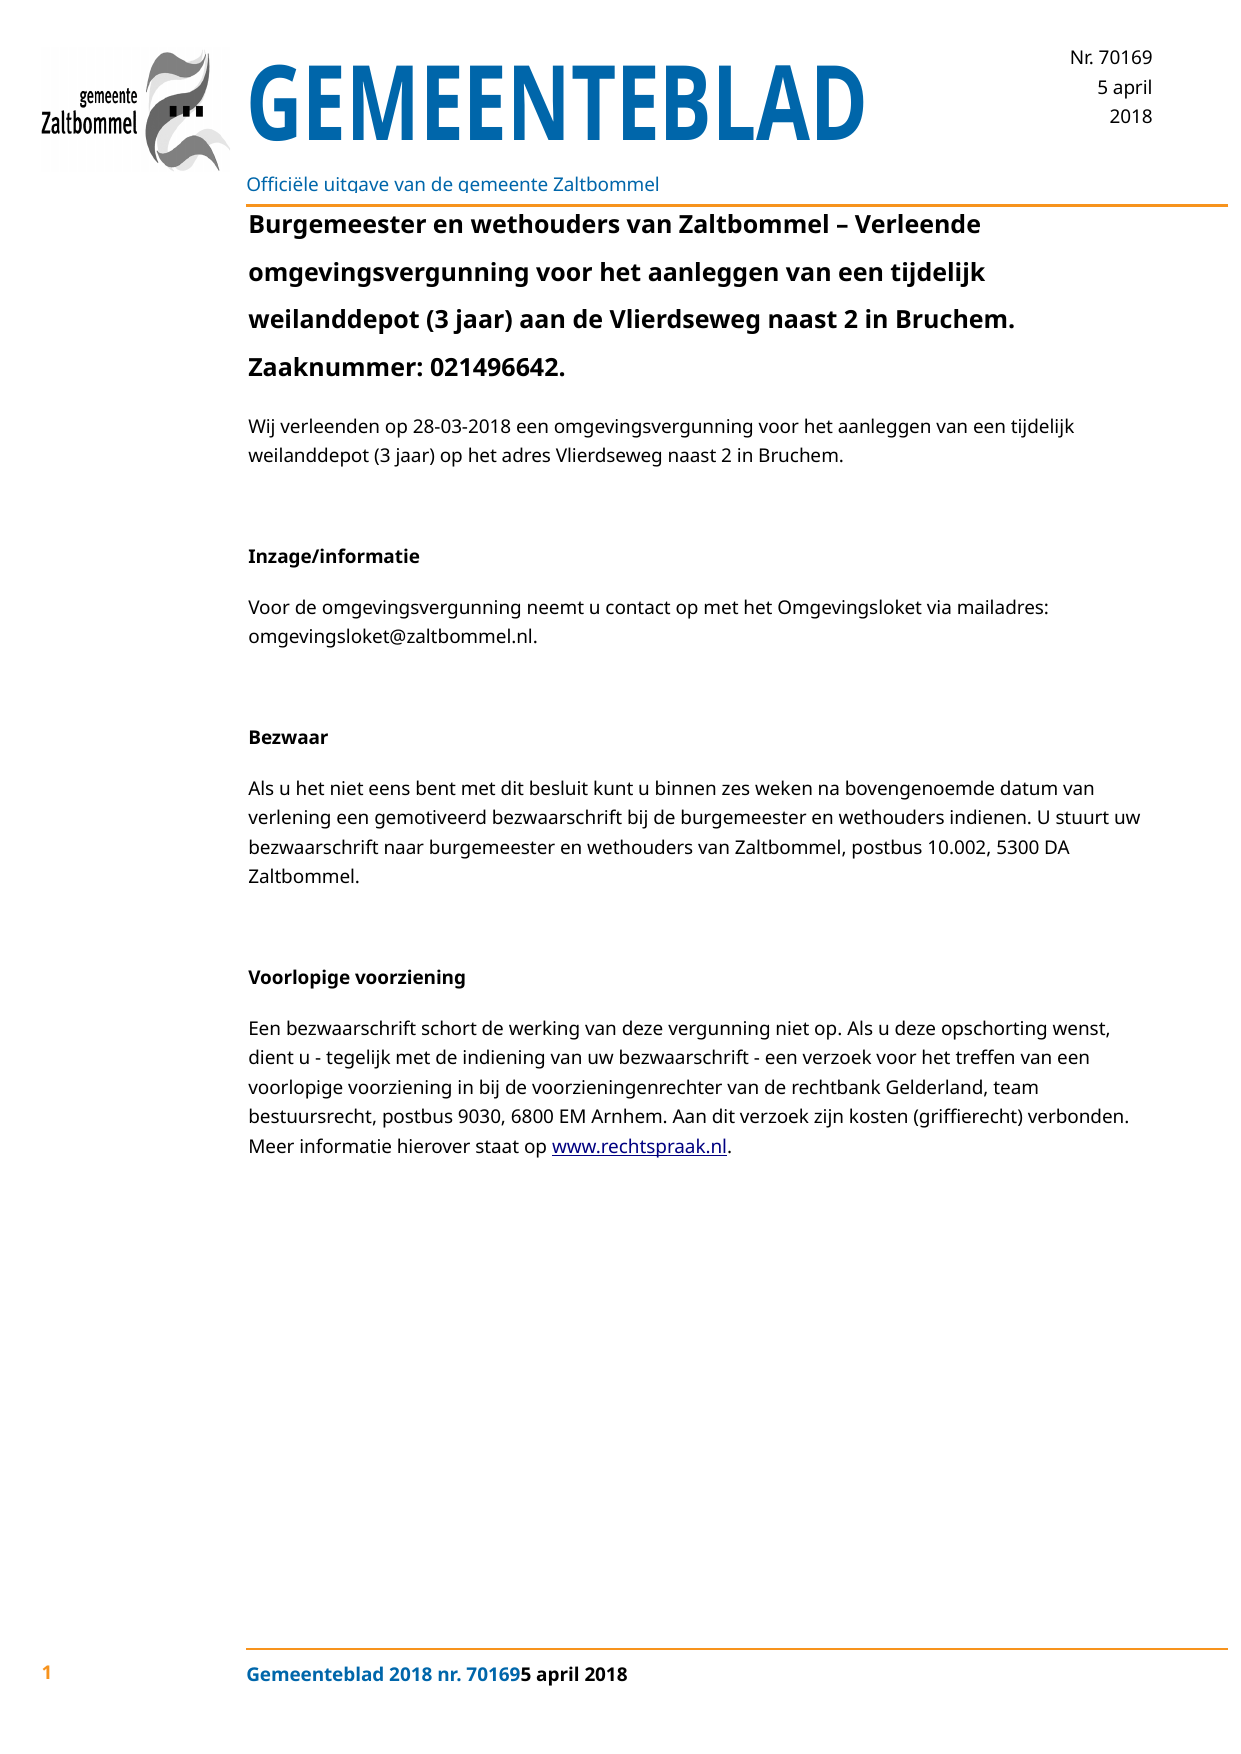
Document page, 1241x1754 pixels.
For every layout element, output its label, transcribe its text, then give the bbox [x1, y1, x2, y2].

picture [41, 47, 231, 172]
text Burgemeester en wethouders van Zaltbommel – Verleende omgevingsvergunning voor het aanleggen van een tijdelijk weilanddepot (3 jaar) aan de Vlierdseweg naast 2 in Bruchem. Zaaknummer: 021496642. [248, 207, 1152, 384]
text Als u het niet eens bent met dit besluit kunt u binnen zes weken na bovengenoemde datum van verlening een gemotiveerd bezwaarschrift bij de burgemeester en wethouders indienen. U stuurt uw bezwaarschrift naar burgemeester en wethouders van Zaltbommel, postbus 10.002, 5300 DA Zaltbommel. [248, 775, 1152, 889]
text Voorlopige voorziening [248, 964, 1152, 990]
text Inzage/informatie [248, 543, 1152, 569]
text Voor de omgevingsvergunning neemt u contact op met het Omgevingsloket via mailadres: omgevingsloket@zaltbommel.nl. [248, 594, 1152, 649]
text Bezwaar [248, 724, 1152, 750]
text Een bezwaarschrift schort de werking van deze vergunning niet op. Als u deze opschorting wenst, dient u - tegelijk met de indiening van uw bezwaarschrift - een verzoek voor het treffen van een voorlopige voorziening in bij de voorzieningenrechter van de rechtbank Gelderland, team bestuursrecht, postbus 9030, 6800 EM Arnhem. Aan dit verzoek zijn kosten (griffierecht) verbonden. Meer informatie hierover staat op www.rechtspraak.nl. [248, 1015, 1152, 1159]
text Wij verleenden op 28-03-2018 een omgevingsvergunning voor het aanleggen van een tijdelijk weilanddepot (3 jaar) op het adres Vlierdseweg naast 2 in Bruchem. [248, 413, 1152, 468]
